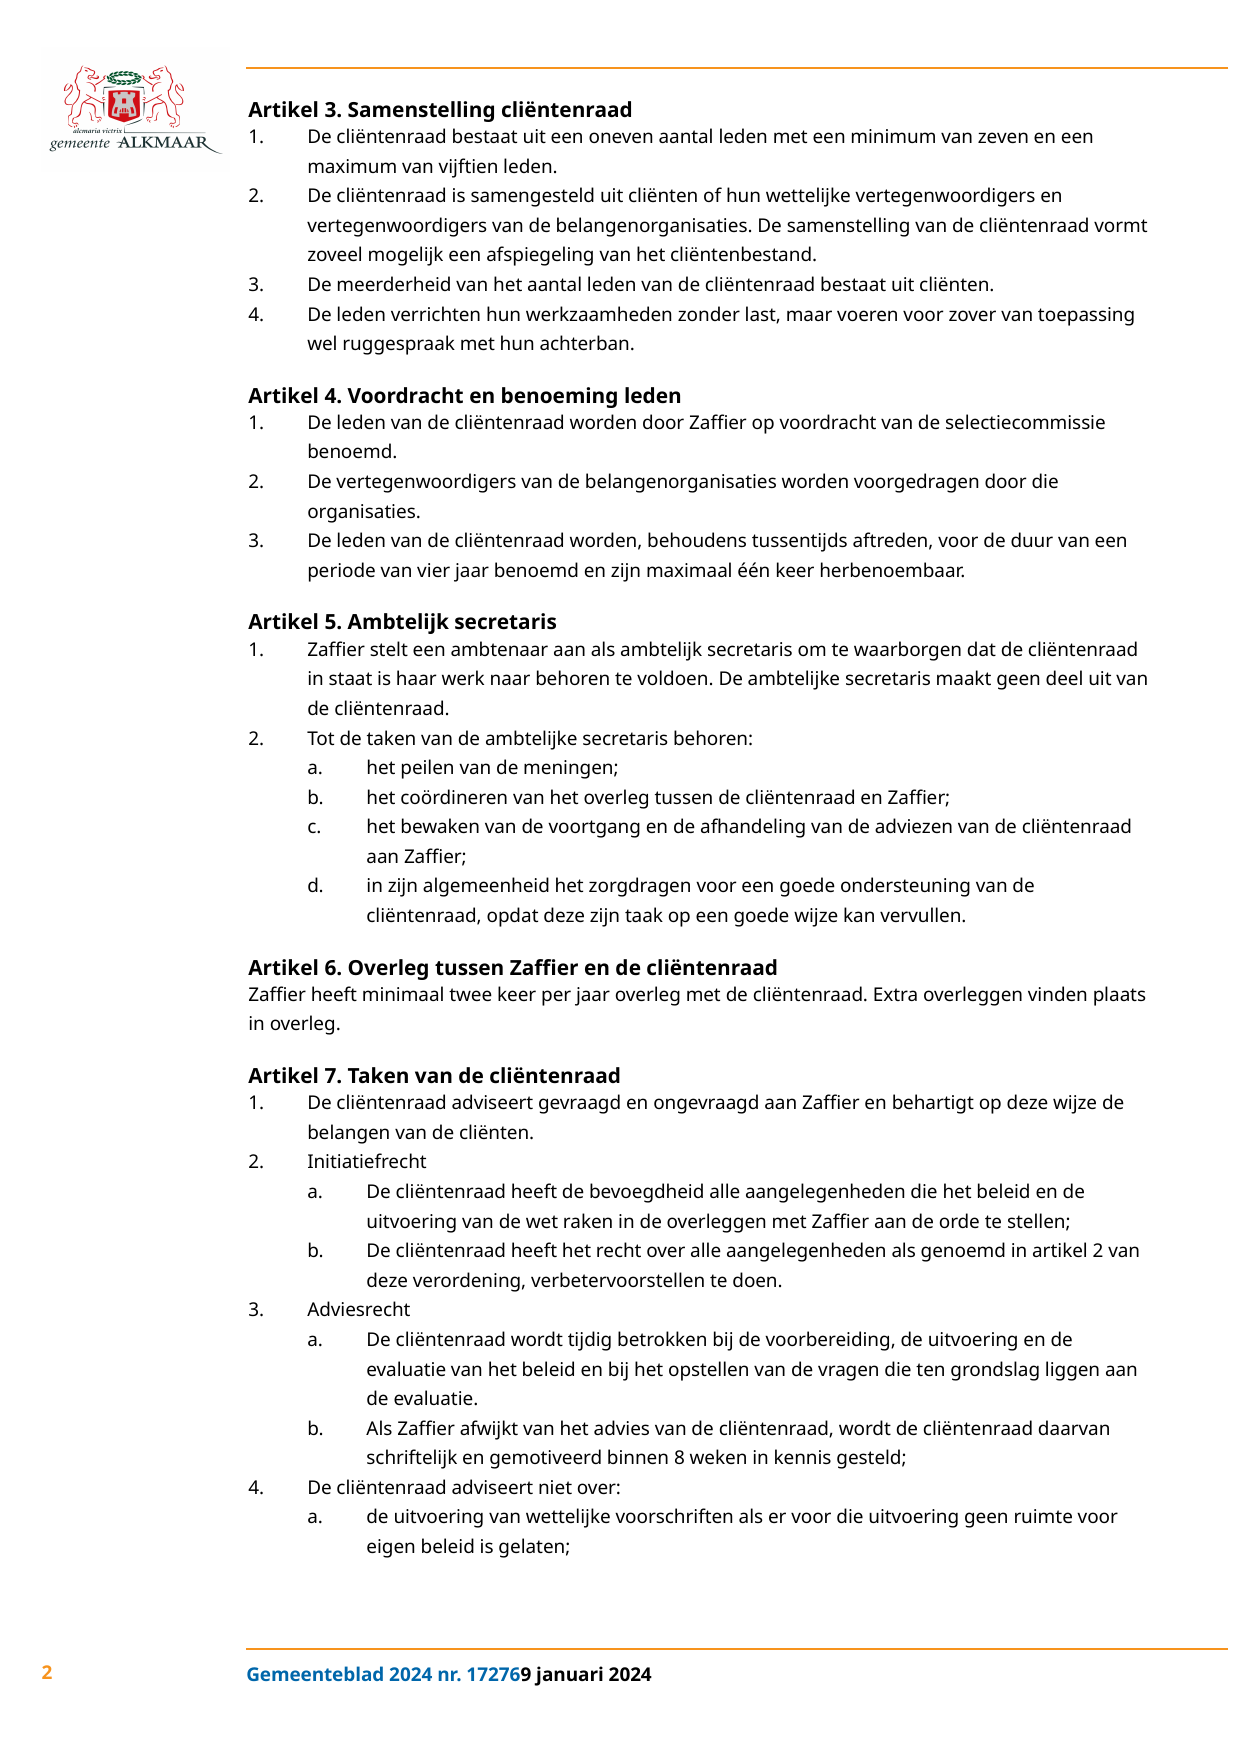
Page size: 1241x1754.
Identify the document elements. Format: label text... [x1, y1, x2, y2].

list De cliëntenraad adviseert gevraagd en ongevraagd aan Zaffier en behartigt op deze wijze de belangen van de cliënten. [248, 1089, 1152, 1145]
text Artikel 6. Overleg tussen Zaffier en de cliëntenraad [248, 953, 1152, 981]
list De vertegenwoordigers van de belangenorganisaties worden voorgedragen door die organisaties. [248, 468, 1152, 524]
list De leden van de cliëntenraad worden, behoudens tussentijds aftreden, voor de duur van een periode van vier jaar benoemd en zijn maximaal één keer herbenoembaar. [248, 527, 1152, 583]
list De cliëntenraad heeft de bevoegdheid alle aangelegenheden die het beleid en de uitvoering van de wet raken in de overleggen met Zaffier aan de orde te stellen; [307, 1178, 1152, 1233]
text Artikel 4. Voordracht en benoeming leden [248, 381, 1152, 409]
list De cliëntenraad bestaat uit een oneven aantal leden met een minimum van zeven en een maximum van vijftien leden. [248, 123, 1152, 178]
list De cliëntenraad wordt tijdig betrokken bij de voorbereiding, de uitvoering en de evaluatie van het beleid en bij het opstellen van de vragen die ten grondslag liggen aan de evaluatie. [307, 1326, 1152, 1411]
text Artikel 5. Ambtelijk secretaris [248, 607, 1152, 636]
list Als Zaffier afwijkt van het advies van de cliëntenraad, wordt de cliëntenraad daarvan schriftelijk en gemotiveerd binnen 8 weken in kennis gesteld; [307, 1415, 1152, 1470]
list het coördineren van het overleg tussen de cliëntenraad en Zaffier; [307, 784, 1152, 809]
list De meerderheid van het aantal leden van de cliëntenraad bestaat uit cliënten. [248, 271, 1152, 297]
text Artikel 7. Taken van de cliëntenraad [248, 1061, 1152, 1089]
list De leden verrichten hun werkzaamheden zonder last, maar voeren voor zover van toepassing wel ruggespraak met hun achterban. [248, 301, 1152, 356]
text Artikel 3. Samenstelling cliëntenraad [248, 95, 1152, 123]
list De cliëntenraad adviseert niet over: [248, 1474, 1152, 1500]
list Zaffier stelt een ambtenaar aan als ambtelijk secretaris om te waarborgen dat de cliëntenraad in staat is haar werk naar behoren te voldoen. De ambtelijke secretaris maakt geen deel uit van de cliëntenraad. [248, 636, 1152, 721]
picture [41, 47, 231, 172]
list Initiatiefrecht [248, 1149, 1152, 1174]
list in zijn algemeenheid het zorgdragen voor een goede ondersteuning van de cliëntenraad, opdat deze zijn taak op een goede wijze kan vervullen. [307, 873, 1152, 928]
list De cliëntenraad is samengesteld uit cliënten of hun wettelijke vertegenwoordigers en vertegenwoordigers van de belangenorganisaties. De samenstelling van de cliëntenraad vormt zoveel mogelijk een afspiegeling van het cliëntenbestand. [248, 182, 1152, 267]
list de uitvoering van wettelijke voorschriften als er voor die uitvoering geen ruimte voor eigen beleid is gelaten; [307, 1504, 1152, 1559]
text Zaffier heeft minimaal twee keer per jaar overleg met de cliëntenraad. Extra overleggen vinden plaats in overleg. [248, 981, 1152, 1036]
list Tot de taken van de ambtelijke secretaris behoren: [248, 725, 1152, 750]
list De leden van de cliëntenraad worden door Zaffier op voordracht van de selectiecommissie benoemd. [248, 409, 1152, 464]
list De cliëntenraad heeft het recht over alle aangelegenheden als genoemd in artikel 2 van deze verordening, verbetervoorstellen te doen. [307, 1237, 1152, 1293]
list het peilen van de meningen; [307, 754, 1152, 780]
list Adviesrecht [248, 1297, 1152, 1322]
list het bewaken van de voortgang en de afhandeling van de adviezen van de cliëntenraad aan Zaffier; [307, 813, 1152, 869]
